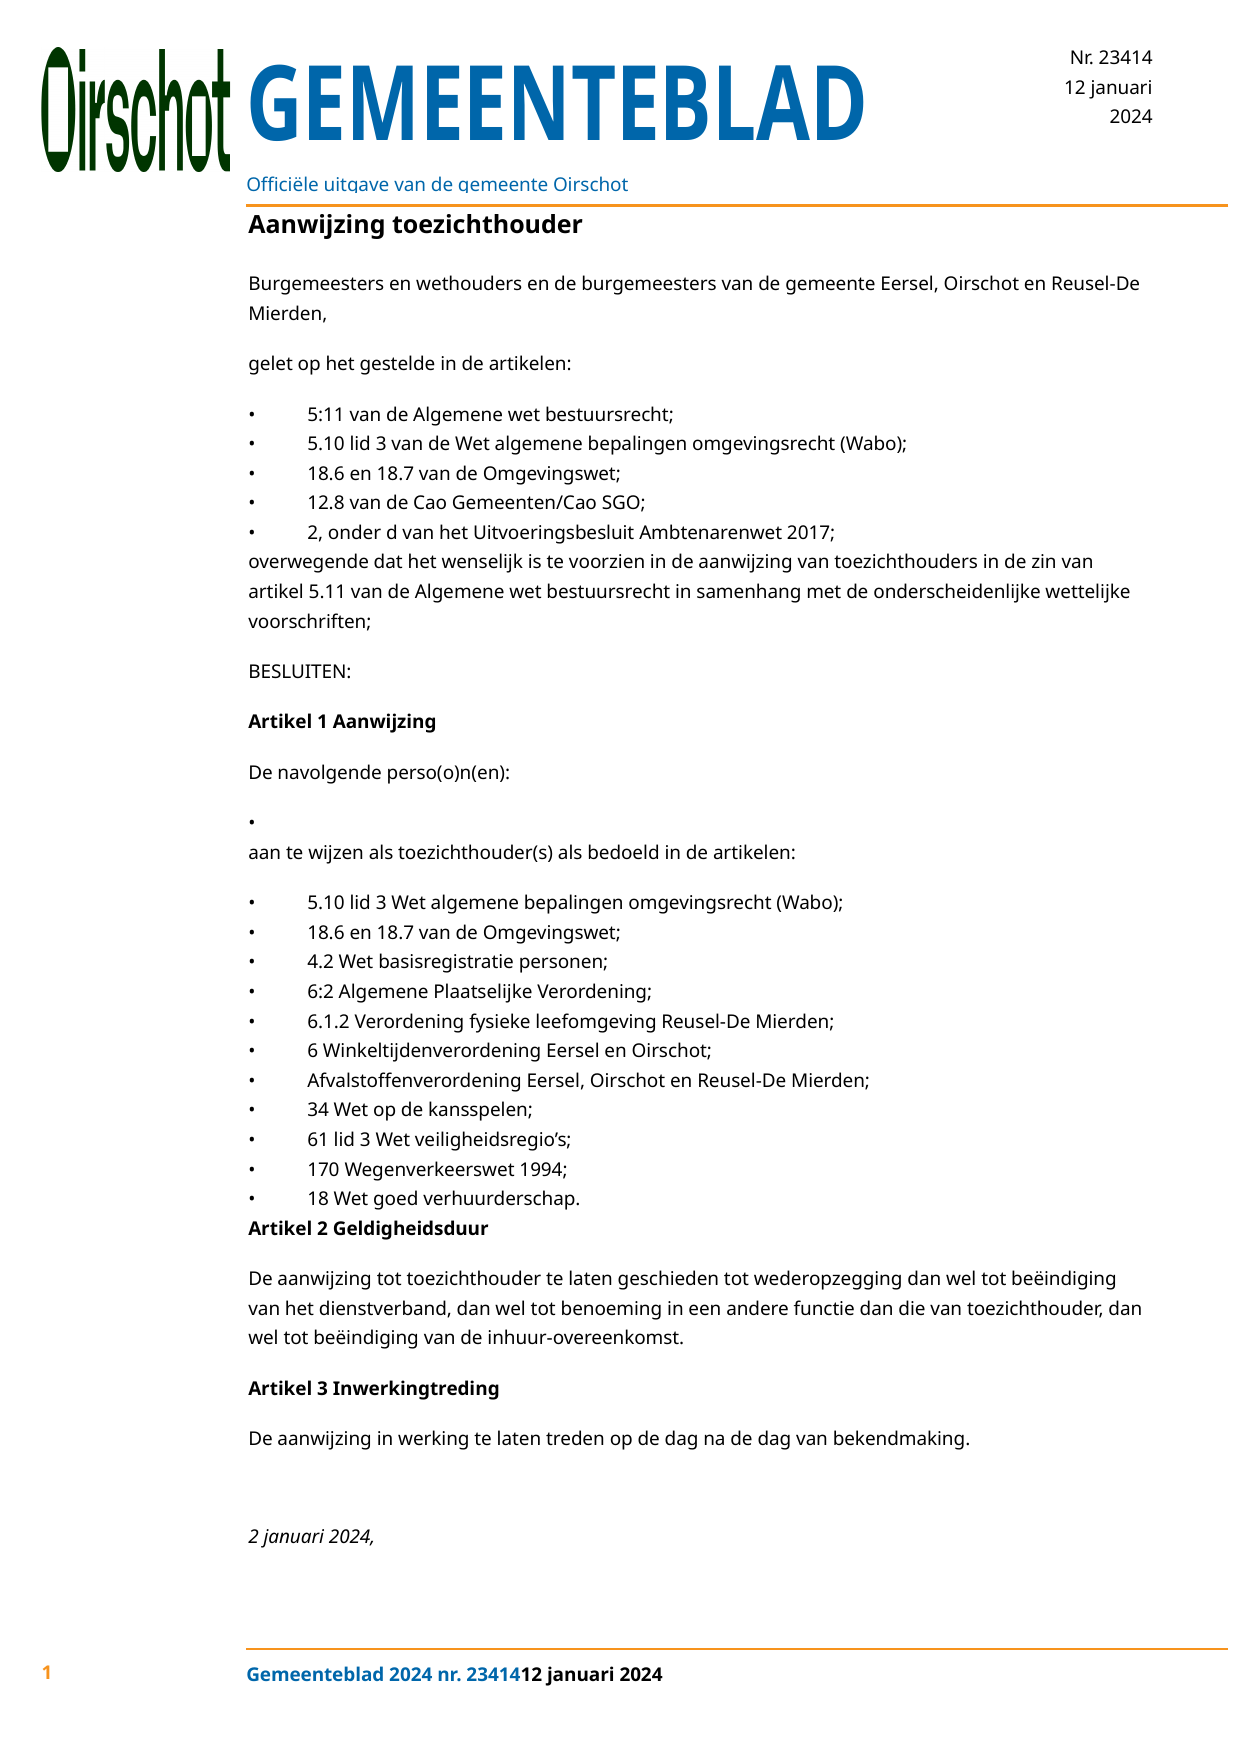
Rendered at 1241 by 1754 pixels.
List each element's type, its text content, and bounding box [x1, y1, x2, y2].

text BESLUITEN: [248, 658, 1152, 684]
list 6:2 Algemene Plaatselijke Verordening; [248, 978, 1152, 1004]
text overwegende dat het wenselijk is te voorzien in de aanwijzing van toezichthouders in de zin van artikel 5.11 van de Algemene wet bestuursrecht in samenhang met de onderscheidenlijke wettelijke voorschriften; [248, 549, 1152, 633]
list 5.10 lid 3 Wet algemene bepalingen omgevingsrecht (Wabo); [248, 889, 1152, 915]
text De aanwijzing tot toezichthouder te laten geschieden tot wederopzegging dan wel tot beëindiging van het dienstverband, dan wel tot benoeming in een andere functie dan die van toezichthouder, dan wel tot beëindiging van de inhuur-overeenkomst. [248, 1265, 1152, 1350]
text De aanwijzing in werking te laten treden op de dag na de dag van bekendmaking. [248, 1425, 1152, 1451]
list 12.8 van de Cao Gemeenten/Cao SGO; [248, 489, 1152, 515]
list 18.6 en 18.7 van de Omgevingswet; [248, 919, 1152, 945]
list 2, onder d van het Uitvoeringsbesluit Ambtenarenwet 2017; [248, 519, 1152, 545]
text Artikel 2 Geldigheidsduur [248, 1215, 1152, 1241]
text 2 januari 2024, [248, 1523, 1152, 1549]
text De navolgende perso(o)n(en): [248, 759, 1152, 785]
list 5:11 van de Algemene wet bestuursrecht; [248, 401, 1152, 426]
picture [41, 47, 231, 172]
list Afvalstoffenverordening Eersel, Oirschot en Reusel-De Mierden; [248, 1067, 1152, 1093]
list 6.1.2 Verordening fysieke leefomgeving Reusel-De Mierden; [248, 1008, 1152, 1033]
list 61 lid 3 Wet veiligheidsregio’s; [248, 1126, 1152, 1152]
text gelet op het gestelde in de artikelen: [248, 350, 1152, 376]
list 18 Wet goed verhuurderschap. [248, 1185, 1152, 1211]
text Burgemeesters en wethouders en de burgemeesters van de gemeente Eersel, Oirschot en Reusel-De Mierden, [248, 270, 1152, 326]
list 5.10 lid 3 van de Wet algemene bepalingen omgevingsrecht (Wabo); [248, 430, 1152, 456]
list 18.6 en 18.7 van de Omgevingswet; [248, 460, 1152, 486]
text Artikel 1 Aanwijzing [248, 709, 1152, 734]
list 34 Wet op de kansspelen; [248, 1097, 1152, 1122]
list 170 Wegenverkeerswet 1994; [248, 1156, 1152, 1181]
text Aanwijzing toezichthouder [248, 207, 1152, 241]
list 6 Winkeltijdenverordening Eersel en Oirschot; [248, 1037, 1152, 1063]
text Artikel 3 Inwerkingtreding [248, 1375, 1152, 1401]
text aan te wijzen als toezichthouder(s) als bedoeld in de artikelen: [248, 839, 1152, 865]
list 4.2 Wet basisregistratie personen; [248, 949, 1152, 974]
